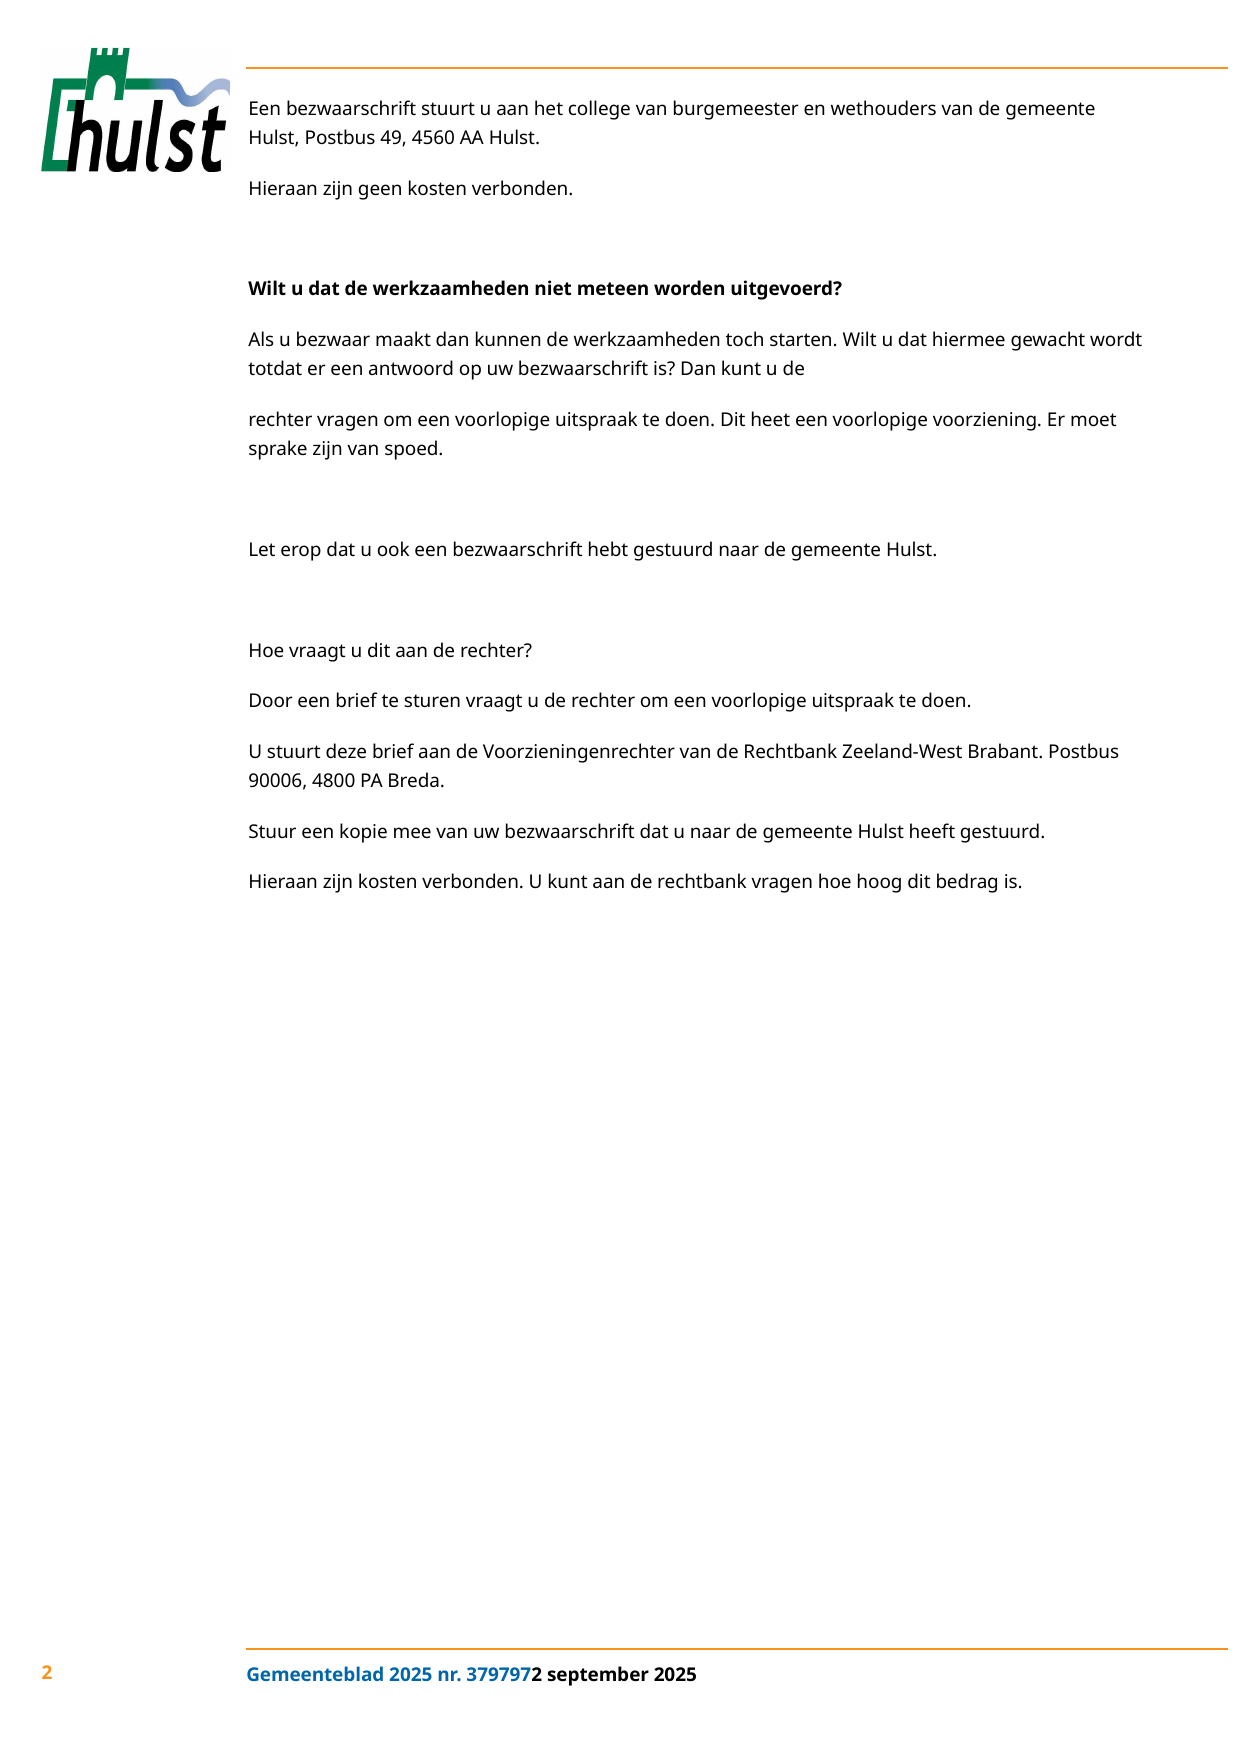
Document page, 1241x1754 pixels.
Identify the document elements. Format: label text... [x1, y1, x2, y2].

text Let erop dat u ook een bezwaarschrift hebt gestuurd naar de gemeente Hulst. [248, 536, 1152, 562]
text Hieraan zijn geen kosten verbonden. [248, 175, 1152, 201]
text Stuur een kopie mee van uw bezwaarschrift dat u naar de gemeente Hulst heeft gestuurd. [248, 818, 1152, 844]
text Wilt u dat de werkzaamheden niet meteen worden uitgevoerd? [248, 276, 1152, 301]
text Als u bezwaar maakt dan kunnen de werkzaamheden toch starten. Wilt u dat hiermee gewacht wordt totdat er een antwoord op uw bezwaarschrift is? Dan kunt u de [248, 326, 1152, 381]
text U stuurt deze brief aan de Voorzieningenrechter van de Rechtbank Zeeland-West Brabant. Postbus 90006, 4800 PA Breda. [248, 738, 1152, 793]
text Hieraan zijn kosten verbonden. U kunt aan de rechtbank vragen hoe hoog dit bedrag is. [248, 868, 1152, 894]
text Een bezwaarschrift stuurt u aan het college van burgemeester en wethouders van de gemeente Hulst, Postbus 49, 4560 AA Hulst. [248, 95, 1152, 150]
picture [41, 47, 231, 172]
text rechter vragen om een voorlopige uitspraak te doen. Dit heet een voorlopige voorziening. Er moet sprake zijn van spoed. [248, 406, 1152, 461]
text Door een brief te sturen vraagt u de rechter om een voorlopige uitspraak te doen. [248, 688, 1152, 713]
text Hoe vraagt u dit aan de rechter? [248, 637, 1152, 663]
